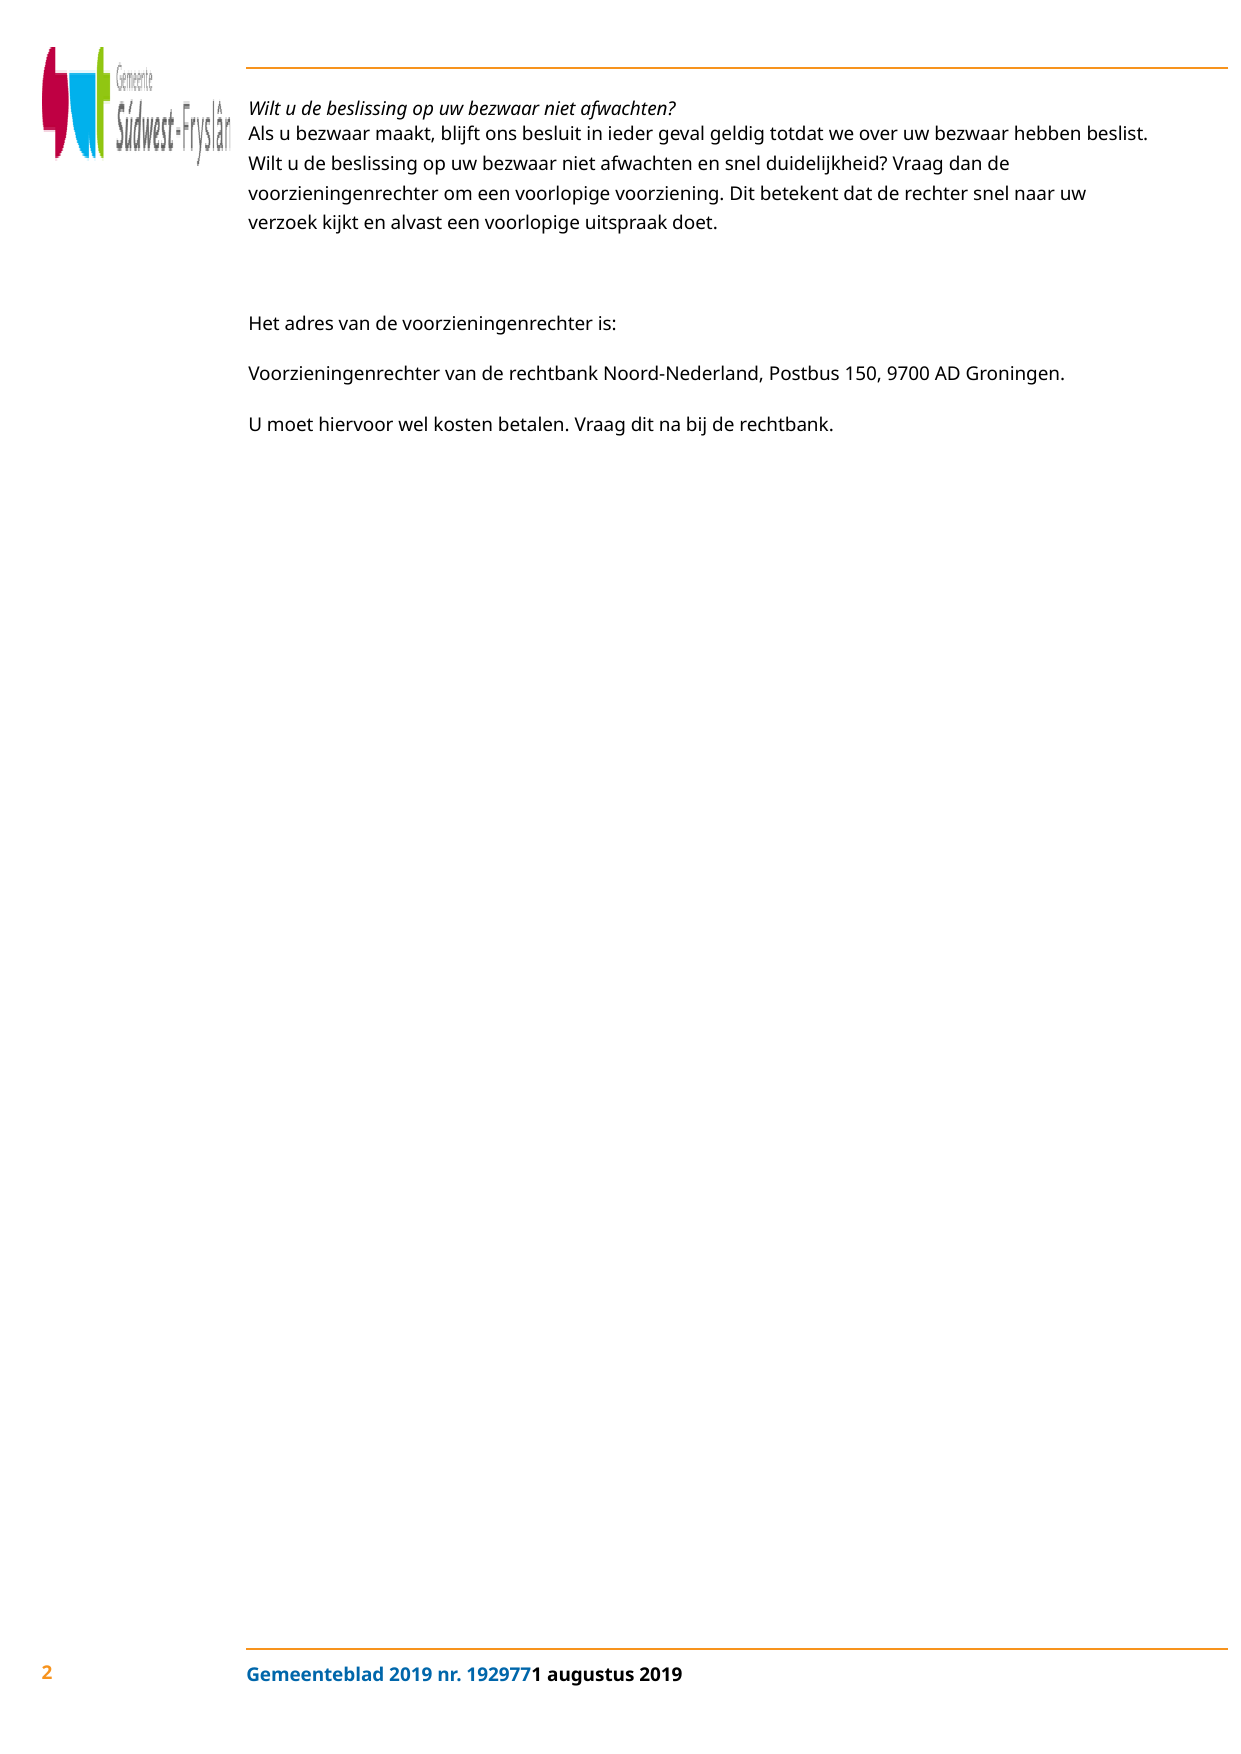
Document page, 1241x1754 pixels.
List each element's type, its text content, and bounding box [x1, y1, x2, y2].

text Wilt u de beslissing op uw bezwaar niet afwachten? [248, 95, 1152, 121]
text Voorzieningenrechter van de rechtbank Noord-Nederland, Postbus 150, 9700 AD Groningen. [248, 361, 1152, 386]
text Als u bezwaar maakt, blijft ons besluit in ieder geval geldig totdat we over uw bezwaar hebben beslist. Wilt u de beslissing op uw bezwaar niet afwachten en snel duidelijkheid? Vraag dan de voorzieningenrechter om een voorlopige voorziening. Dit betekent dat de rechter snel naar uw verzoek kijkt en alvast een voorlopige uitspraak doet. [248, 121, 1152, 235]
text Het adres van de voorzieningenrechter is: [248, 310, 1152, 336]
picture [41, 47, 231, 172]
text U moet hiervoor wel kosten betalen. Vraag dit na bij de rechtbank. [248, 411, 1152, 437]
